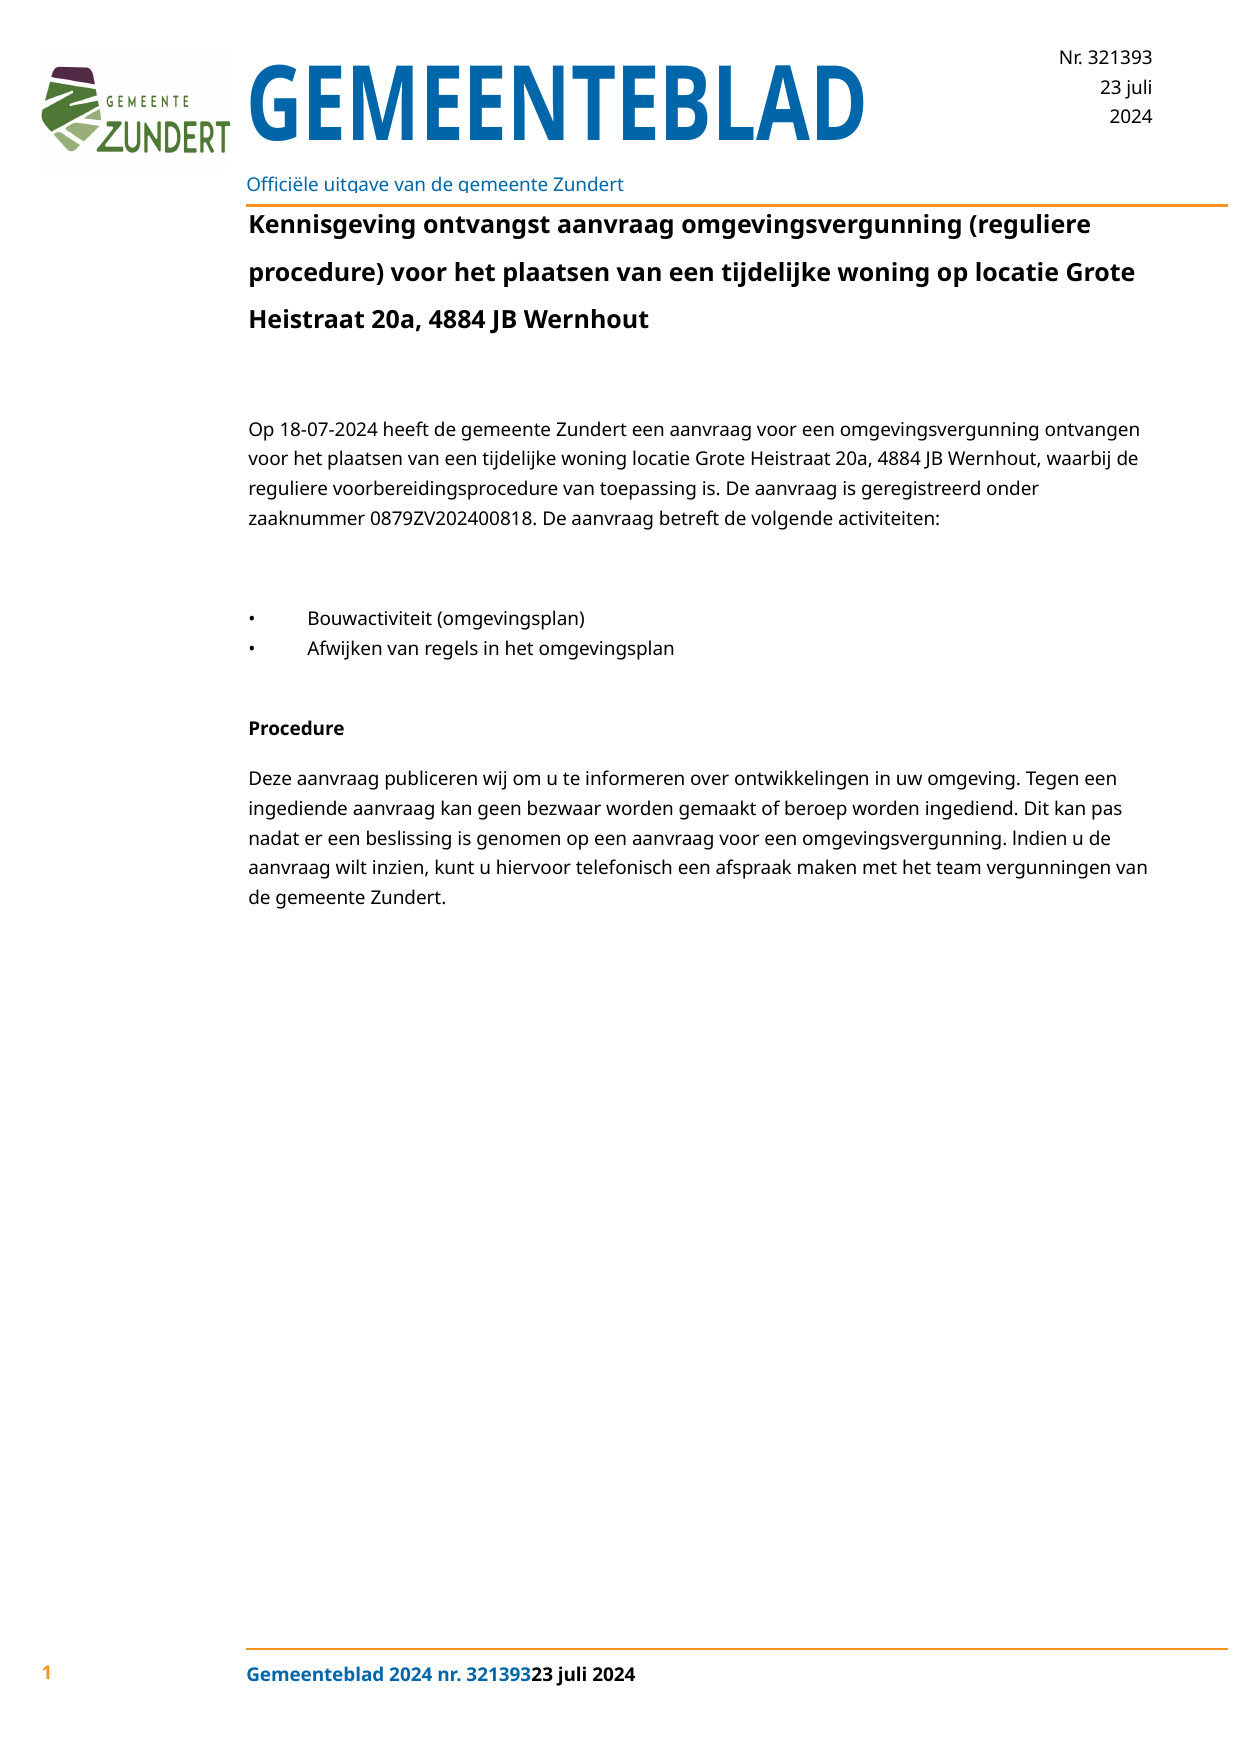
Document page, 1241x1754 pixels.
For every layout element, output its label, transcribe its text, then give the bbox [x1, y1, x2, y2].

text Deze aanvraag publiceren wij om u te informeren over ontwikkelingen in uw omgeving. Tegen een ingediende aanvraag kan geen bezwaar worden gemaakt of beroep worden ingediend. Dit kan pas nadat er een beslissing is genomen op een aanvraag voor een omgevingsvergunning. lndien u de aanvraag wilt inzien, kunt u hiervoor telefonisch een afspraak maken met het team vergunningen van de gemeente Zundert. [248, 766, 1152, 909]
list Bouwactiviteit (omgevingsplan) [248, 606, 1152, 631]
picture [41, 47, 231, 172]
text Kennisgeving ontvangst aanvraag omgevingsvergunning (reguliere procedure) voor het plaatsen van een tijdelijke woning op locatie Grote Heistraat 20a, 4884 JB Wernhout [248, 207, 1152, 336]
text Procedure [248, 715, 1152, 741]
list Afwijken van regels in het omgevingsplan [248, 635, 1152, 661]
text Op 18-07-2024 heeft de gemeente Zundert een aanvraag voor een omgevingsvergunning ontvangen voor het plaatsen van een tijdelijke woning locatie Grote Heistraat 20a, 4884 JB Wernhout, waarbij de reguliere voorbereidingsprocedure van toepassing is. De aanvraag is geregistreerd onder zaaknummer 0879ZV202400818. De aanvraag betreft de volgende activiteiten: [248, 416, 1152, 530]
